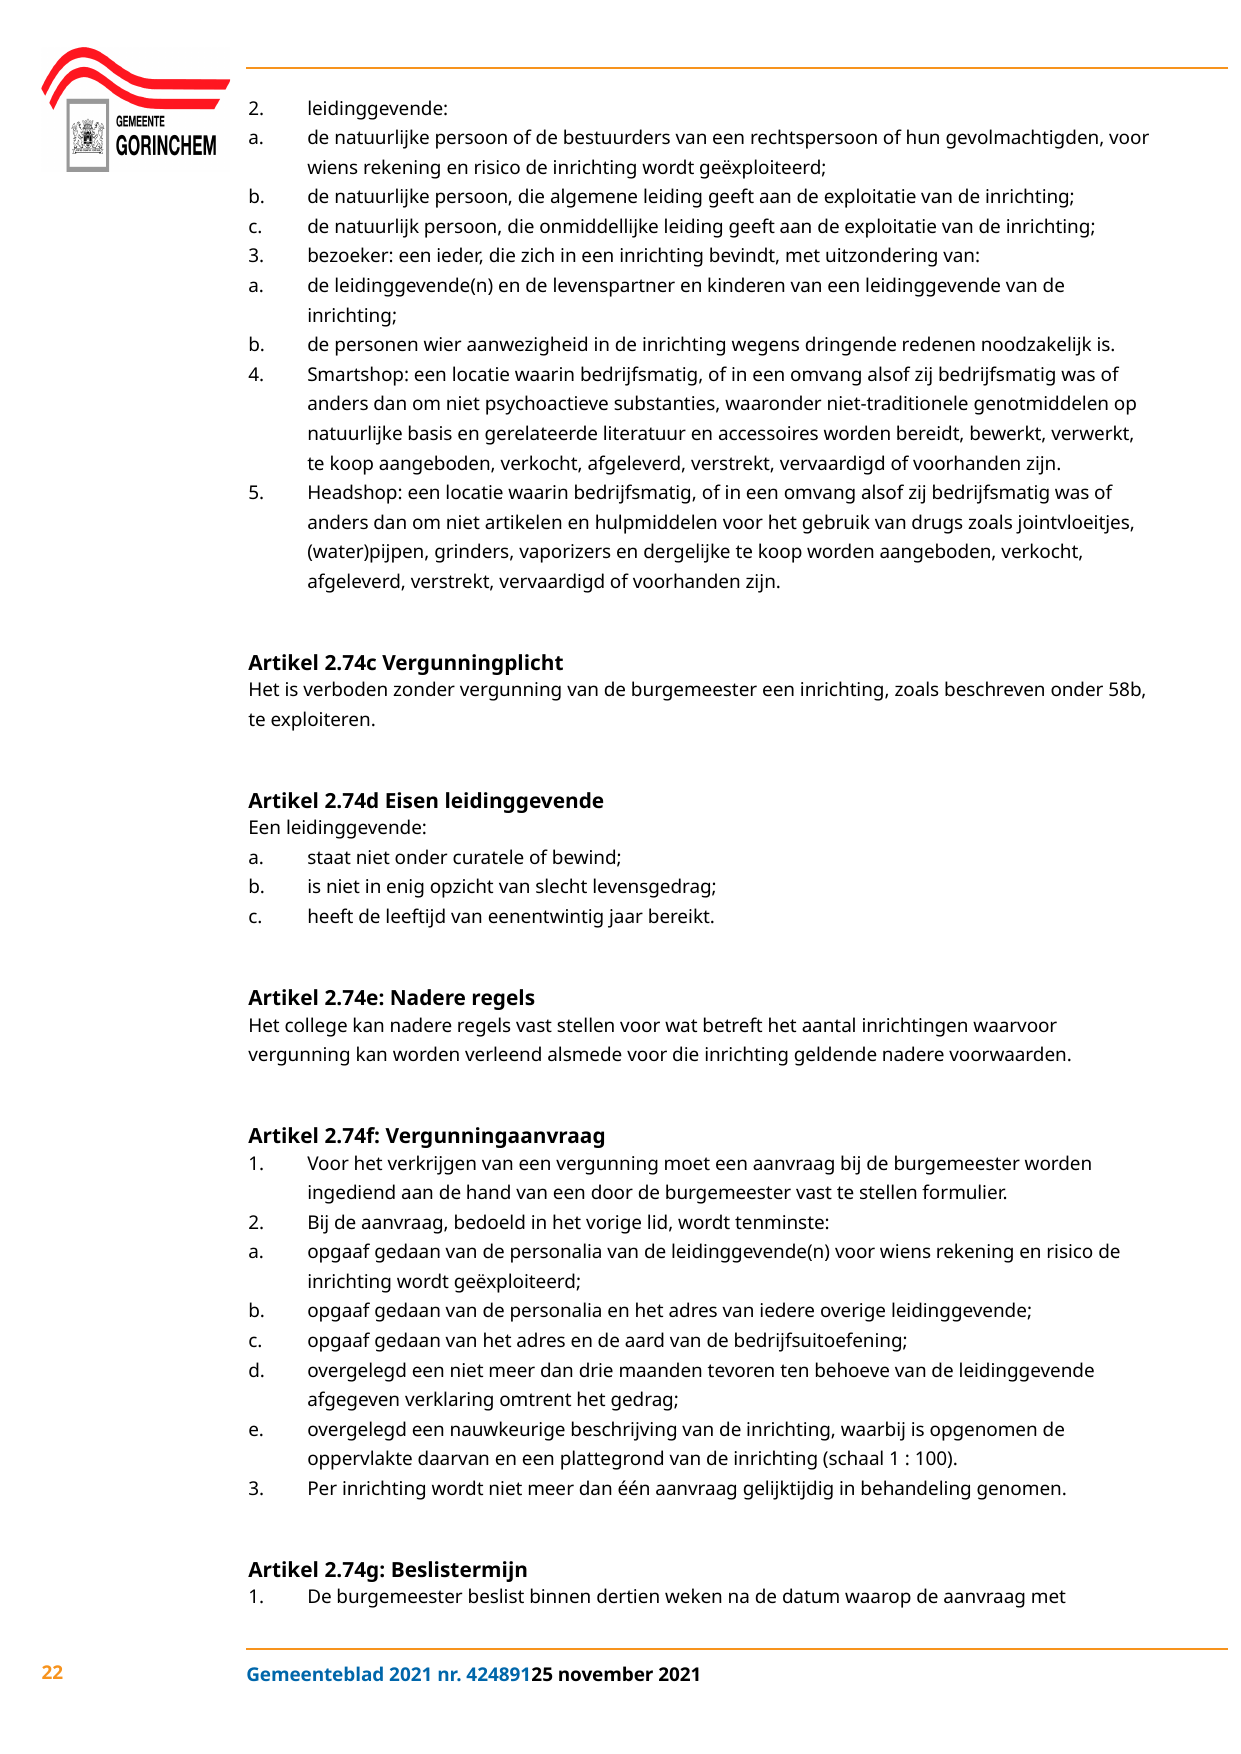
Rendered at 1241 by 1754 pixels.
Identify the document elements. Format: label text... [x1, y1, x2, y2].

list heeft de leeftijd van eenentwintig jaar bereikt. [248, 903, 1152, 929]
text Artikel 2.74f: Vergunningaanvraag [248, 1121, 1152, 1150]
picture [41, 47, 231, 172]
list De burgemeester beslist binnen dertien weken na de datum waarop de aanvraag met [248, 1584, 1152, 1609]
text Artikel 2.74d Eisen leidinggevende [248, 786, 1152, 814]
list de natuurlijk persoon, die onmiddellijke leiding geeft aan de exploitatie van de inrichting; [248, 213, 1152, 239]
list de natuurlijke persoon of de bestuurders van een rechtspersoon of hun gevolmachtigden, voor wiens rekening en risico de inrichting wordt geëxploiteerd; [248, 124, 1152, 180]
list bezoeker: een ieder, die zich in een inrichting bevindt, met uitzondering van: [248, 243, 1152, 268]
list overgelegd een niet meer dan drie maanden tevoren ten behoeve van de leidinggevende afgegeven verklaring omtrent het gedrag; [248, 1357, 1152, 1412]
text Artikel 2.74c Vergunningplicht [248, 648, 1152, 677]
list opgaaf gedaan van de personalia van de leidinggevende(n) voor wiens rekening en risico de inrichting wordt geëxploiteerd; [248, 1238, 1152, 1294]
list Bij de aanvraag, bedoeld in het vorige lid, wordt tenminste: [248, 1209, 1152, 1235]
list Voor het verkrijgen van een vergunning moet een aanvraag bij de burgemeester worden ingediend aan de hand van een door de burgemeester vast te stellen formulier. [248, 1150, 1152, 1205]
text Het college kan nadere regels vast stellen voor wat betreft het aantal inrichtingen waarvoor vergunning kan worden verleend alsmede voor die inrichting geldende nadere voorwaarden. [248, 1012, 1152, 1067]
list staat niet onder curatele of bewind; [248, 844, 1152, 870]
text Artikel 2.74e: Nadere regels [248, 983, 1152, 1012]
text Een leidinggevende: [248, 814, 1152, 840]
list leidinggevende: [248, 95, 1152, 121]
list is niet in enig opzicht van slecht levensgedrag; [248, 874, 1152, 899]
list Headshop: een locatie waarin bedrijfsmatig, of in een omvang alsof zij bedrijfsmatig was of anders dan om niet artikelen en hulpmiddelen voor het gebruik van drugs zoals jointvloeitjes, (water)pijpen, grinders, vaporizers en dergelijke te koop worden aangeboden, verkocht, afgeleverd, verstrekt, vervaardigd of voorhanden zijn. [248, 479, 1152, 594]
list opgaaf gedaan van het adres en de aard van de bedrijfsuitoefening; [248, 1327, 1152, 1353]
list de leidinggevende(n) en de levenspartner en kinderen van een leidinggevende van de inrichting; [248, 272, 1152, 328]
list de natuurlijke persoon, die algemene leiding geeft aan de exploitatie van de inrichting; [248, 183, 1152, 209]
text Artikel 2.74g: Beslistermijn [248, 1555, 1152, 1584]
list opgaaf gedaan van de personalia en het adres van iedere overige leidinggevende; [248, 1298, 1152, 1323]
text Het is verboden zonder vergunning van de burgemeester een inrichting, zoals beschreven onder 58b, te exploiteren. [248, 677, 1152, 732]
list de personen wier aanwezigheid in de inrichting wegens dringende redenen noodzakelijk is. [248, 331, 1152, 357]
list overgelegd een nauwkeurige beschrijving van de inrichting, waarbij is opgenomen de oppervlakte daarvan en een plattegrond van de inrichting (schaal 1 : 100). [248, 1416, 1152, 1471]
list Per inrichting wordt niet meer dan één aanvraag gelijktijdig in behandeling genomen. [248, 1475, 1152, 1501]
list Smartshop: een locatie waarin bedrijfsmatig, of in een omvang alsof zij bedrijfsmatig was of anders dan om niet psychoactieve substanties, waaronder niet-traditionele genotmiddelen op natuurlijke basis en gerelateerde literatuur en accessoires worden bereidt, bewerkt, verwerkt, te koop aangeboden, verkocht, afgeleverd, verstrekt, vervaardigd of voorhanden zijn. [248, 361, 1152, 476]
